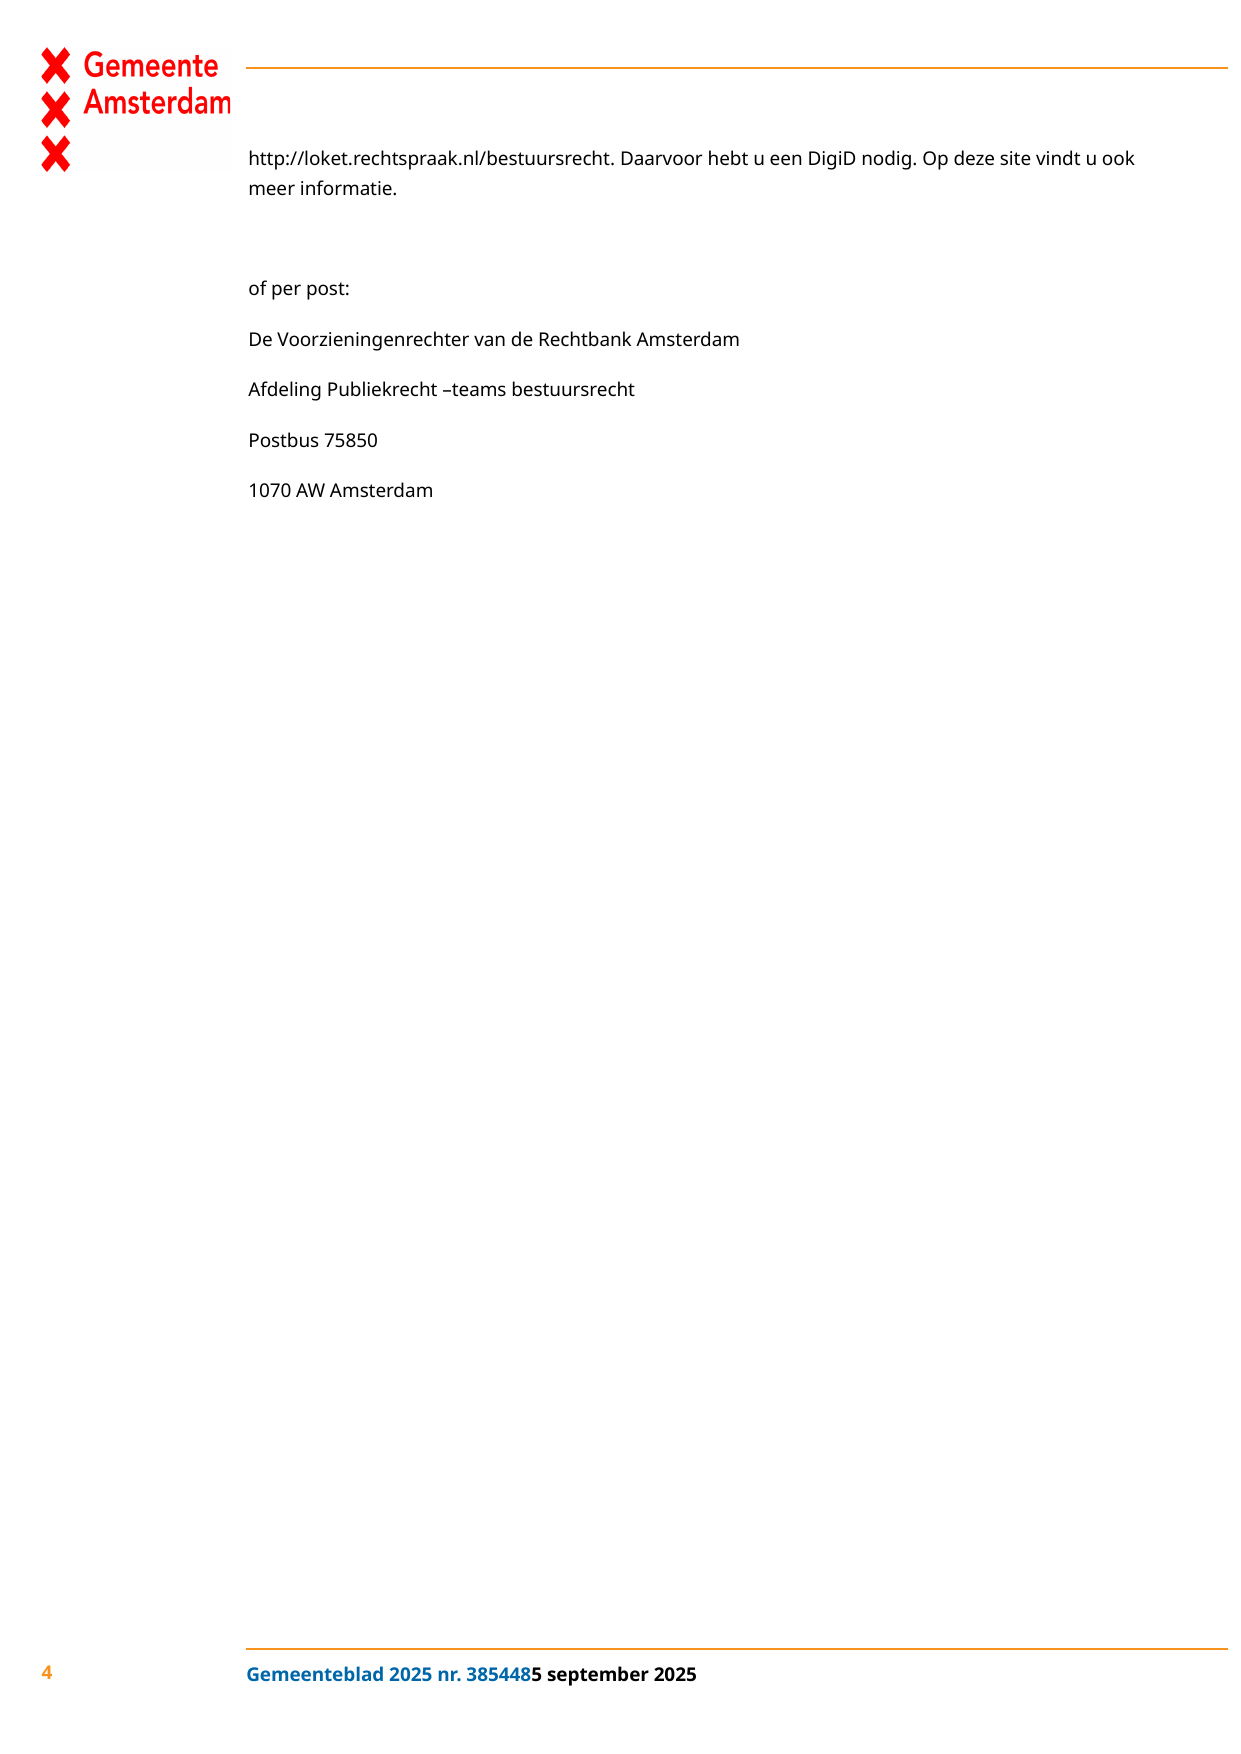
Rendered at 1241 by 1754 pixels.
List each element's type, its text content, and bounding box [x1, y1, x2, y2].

text Afdeling Publiekrecht –teams bestuursrecht [248, 376, 1152, 402]
text 1070 AW Amsterdam [248, 477, 1152, 503]
text Postbus 75850 [248, 427, 1152, 453]
text http://loket.rechtspraak.nl/bestuursrecht. Daarvoor hebt u een DigiD nodig. Op deze site vindt u ook meer informatie. [248, 145, 1152, 201]
text of per post: [248, 276, 1152, 301]
text De Voorzieningenrechter van de Rechtbank Amsterdam [248, 326, 1152, 352]
picture [41, 47, 231, 172]
